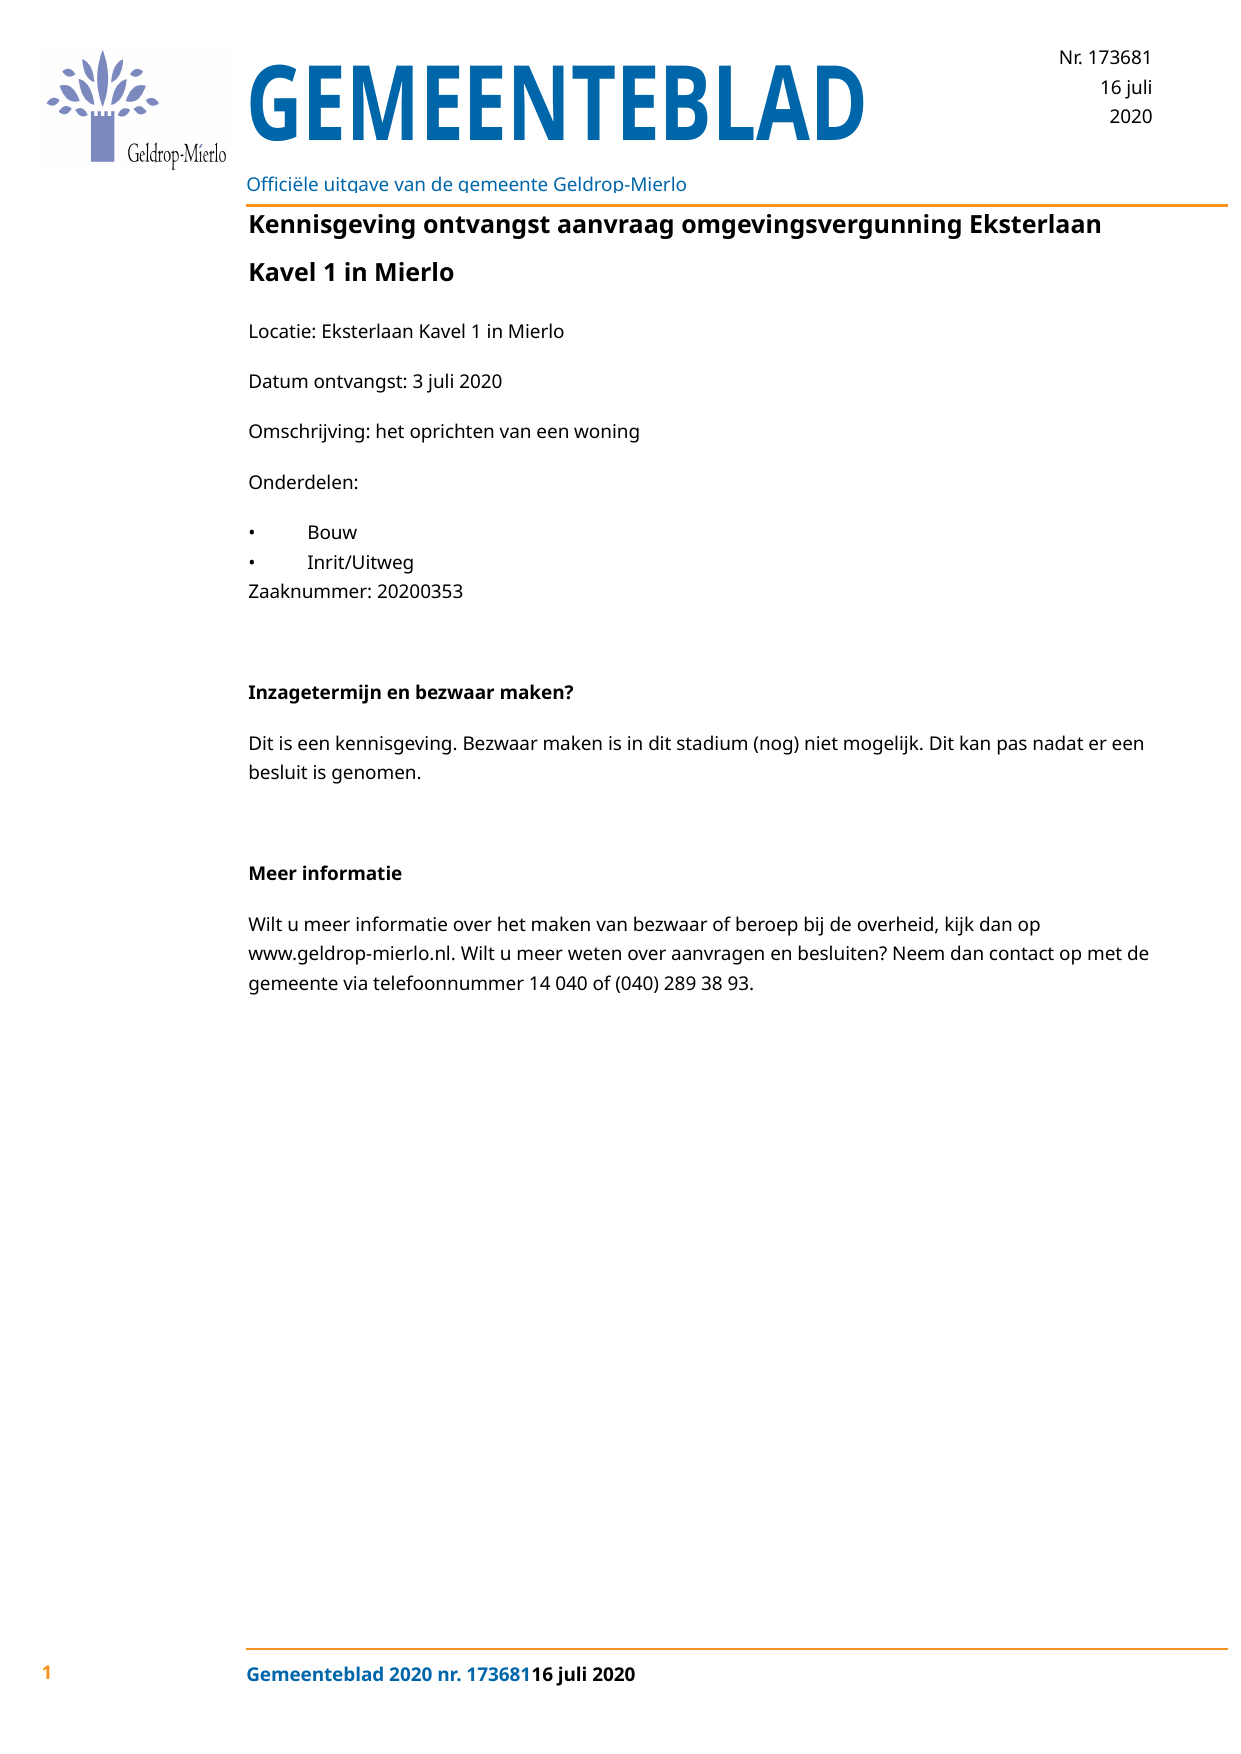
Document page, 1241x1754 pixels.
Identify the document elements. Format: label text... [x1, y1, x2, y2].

list Inrit/Uitweg [248, 549, 1152, 575]
list Bouw [248, 519, 1152, 545]
text Omschrijving: het oprichten van een woning [248, 419, 1152, 444]
text Dit is een kennisgeving. Bezwaar maken is in dit stadium (nog) niet mogelijk. Dit kan pas nadat er een besluit is genomen. [248, 730, 1152, 785]
text Wilt u meer informatie over het maken van bezwaar of beroep bij de overheid, kijk dan op www.geldrop-mierlo.nl. Wilt u meer weten over aanvragen en besluiten? Neem dan contact op met de gemeente via telefoonnummer 14 040 of (040) 289 38 93. [248, 911, 1152, 996]
text Zaaknummer: 20200353 [248, 579, 1152, 604]
text Inzagetermijn en bezwaar maken? [248, 679, 1152, 705]
text Meer informatie [248, 860, 1152, 886]
picture [41, 47, 231, 172]
text Kennisgeving ontvangst aanvraag omgevingsvergunning Eksterlaan Kavel 1 in Mierlo [248, 207, 1152, 288]
text Onderdelen: [248, 469, 1152, 495]
text Datum ontvangst: 3 juli 2020 [248, 368, 1152, 394]
text Locatie: Eksterlaan Kavel 1 in Mierlo [248, 318, 1152, 344]
